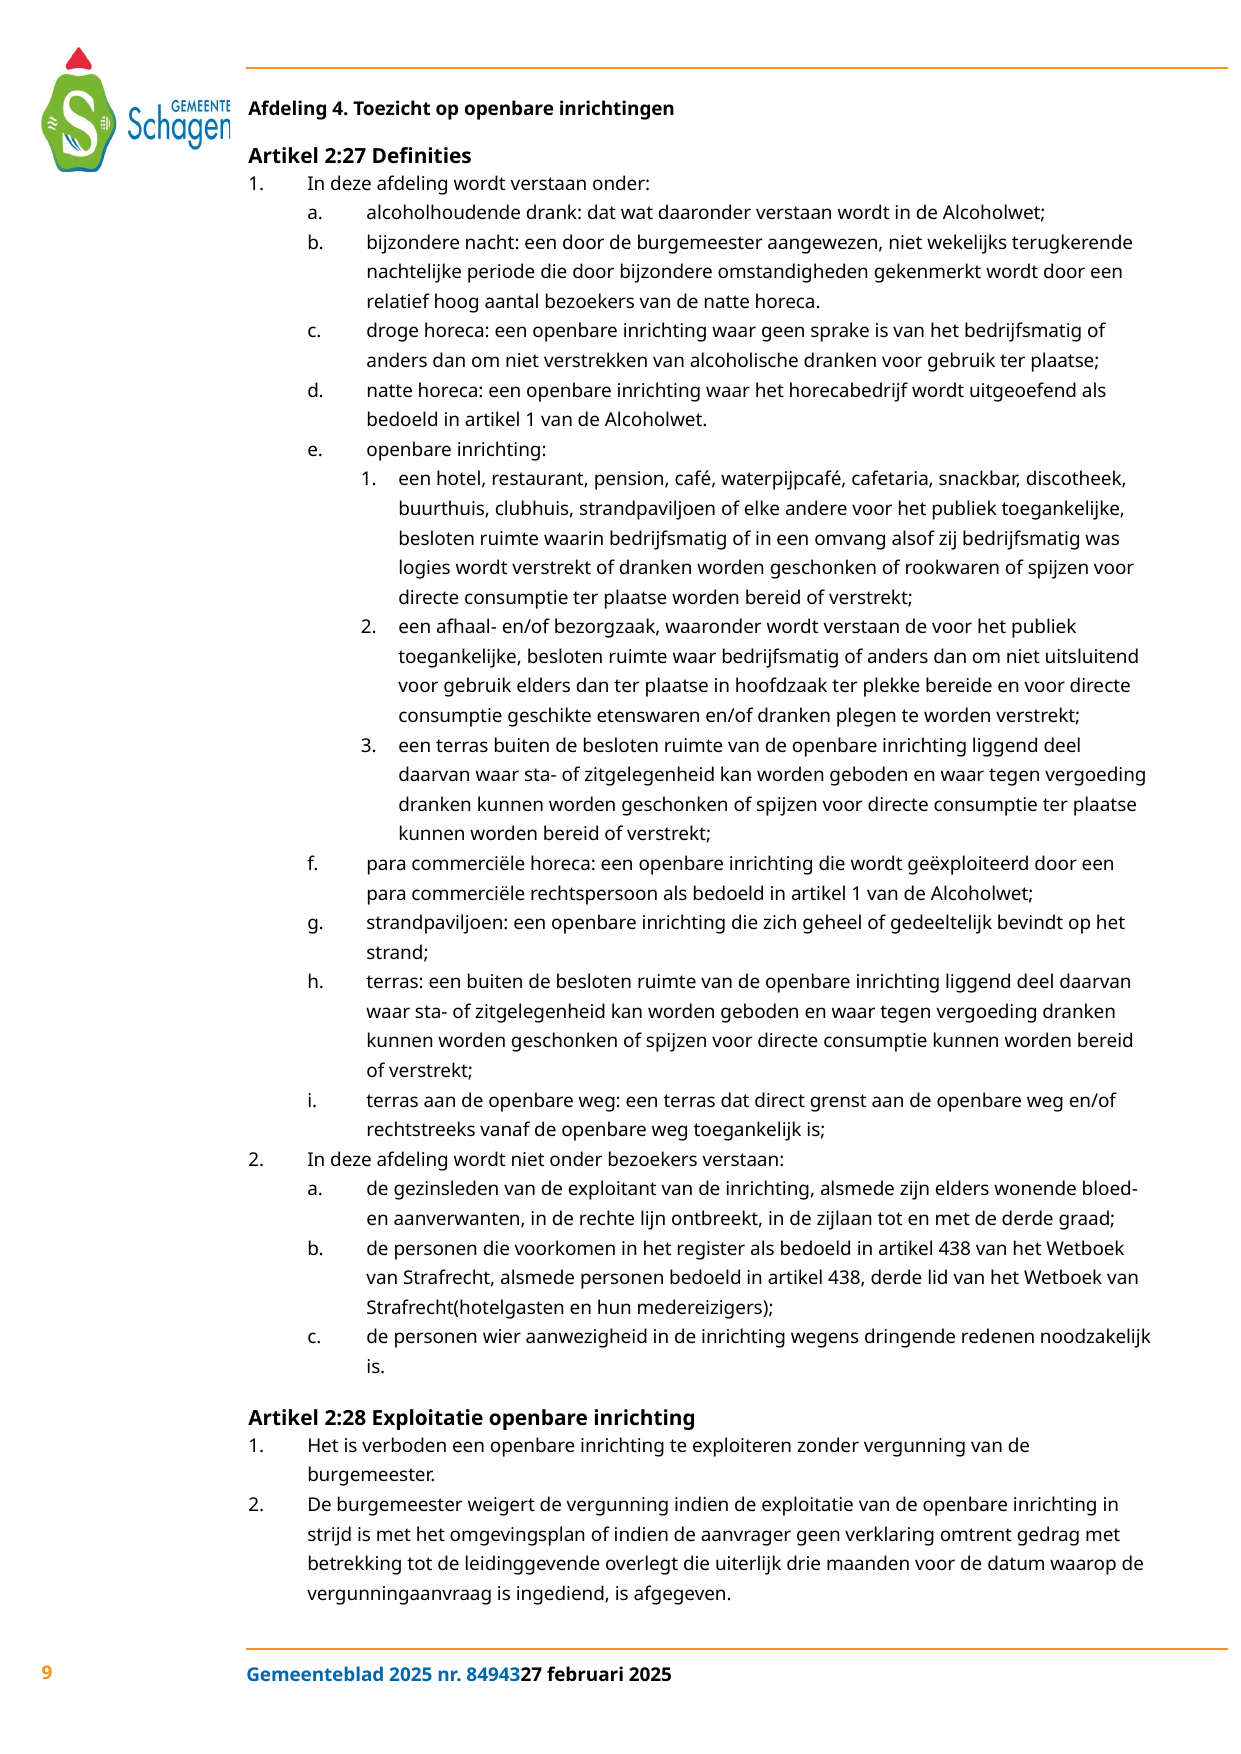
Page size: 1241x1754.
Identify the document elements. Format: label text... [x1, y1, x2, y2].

picture [41, 47, 231, 172]
list natte horeca: een openbare inrichting waar het horecabedrijf wordt uitgeoefend als bedoeld in artikel 1 van de Alcoholwet. [307, 377, 1152, 432]
list strandpaviljoen: een openbare inrichting die zich geheel of gedeeltelijk bevindt op het strand; [307, 909, 1152, 965]
list een terras buiten de besloten ruimte van de openbare inrichting liggend deel daarvan waar sta- of zitgelegenheid kan worden geboden en waar tegen vergoeding dranken kunnen worden geschonken of spijzen voor directe consumptie ter plaatse kunnen worden bereid of verstrekt; [361, 732, 1152, 846]
text Artikel 2:28 Exploitatie openbare inrichting [248, 1403, 1152, 1432]
list een afhaal- en/of bezorgzaak, waaronder wordt verstaan de voor het publiek toegankelijke, besloten ruimte waar bedrijfsmatig of anders dan om niet uitsluitend voor gebruik elders dan ter plaatse in hoofdzaak ter plekke bereide en voor directe consumptie geschikte etenswaren en/of dranken plegen te worden verstrekt; [361, 613, 1152, 728]
list openbare inrichting: [307, 436, 1152, 462]
list een hotel, restaurant, pension, café, waterpijpcafé, cafetaria, snackbar, discotheek, buurthuis, clubhuis, strandpaviljoen of elke andere voor het publiek toegankelijke, besloten ruimte waarin bedrijfsmatig of in een omvang alsof zij bedrijfsmatig was logies wordt verstrekt of dranken worden geschonken of rookwaren of spijzen voor directe consumptie ter plaatse worden bereid of verstrekt; [361, 466, 1152, 610]
list de gezinsleden van de exploitant van de inrichting, alsmede zijn elders wonende bloed- en aanverwanten, in de rechte lijn ontbreekt, in de zijlaan tot en met de derde graad; [307, 1176, 1152, 1231]
list de personen die voorkomen in het register als bedoeld in artikel 438 van het Wetboek van Strafrecht, alsmede personen bedoeld in artikel 438, derde lid van het Wetboek van Strafrecht(hotelgasten en hun medereizigers); [307, 1235, 1152, 1320]
list terras: een buiten de besloten ruimte van de openbare inrichting liggend deel daarvan waar sta- of zitgelegenheid kan worden geboden en waar tegen vergoeding dranken kunnen worden geschonken of spijzen voor directe consumptie kunnen worden bereid of verstrekt; [307, 968, 1152, 1083]
list para commerciële horeca: een openbare inrichting die wordt geëxploiteerd door een para commerciële rechtspersoon als bedoeld in artikel 1 van de Alcoholwet; [307, 850, 1152, 906]
list droge horeca: een openbare inrichting waar geen sprake is van het bedrijfsmatig of anders dan om niet verstrekken van alcoholische dranken voor gebruik ter plaatse; [307, 318, 1152, 373]
list de personen wier aanwezigheid in de inrichting wegens dringende redenen noodzakelijk is. [307, 1323, 1152, 1379]
list In deze afdeling wordt niet onder bezoekers verstaan: [248, 1146, 1152, 1172]
list In deze afdeling wordt verstaan onder: [248, 170, 1152, 196]
list Het is verboden een openbare inrichting te exploiteren zonder vergunning van de burgemeester. [248, 1432, 1152, 1487]
list alcoholhoudende drank: dat wat daaronder verstaan wordt in de Alcoholwet; [307, 199, 1152, 225]
text Afdeling 4. Toezicht op openbare inrichtingen [248, 95, 1152, 121]
list terras aan de openbare weg: een terras dat direct grenst aan de openbare weg en/of rechtstreeks vanaf de openbare weg toegankelijk is; [307, 1087, 1152, 1142]
text Artikel 2:27 Definities [248, 141, 1152, 170]
list De burgemeester weigert de vergunning indien de exploitatie van de openbare inrichting in strijd is met het omgevingsplan of indien de aanvrager geen verklaring omtrent gedrag met betrekking tot de leidinggevende overlegt die uiterlijk drie maanden voor de datum waarop de vergunningaanvraag is ingediend, is afgegeven. [248, 1491, 1152, 1606]
list bijzondere nacht: een door de burgemeester aangewezen, niet wekelijks terugkerende nachtelijke periode die door bijzondere omstandigheden gekenmerkt wordt door een relatief hoog aantal bezoekers van de natte horeca. [307, 229, 1152, 314]
